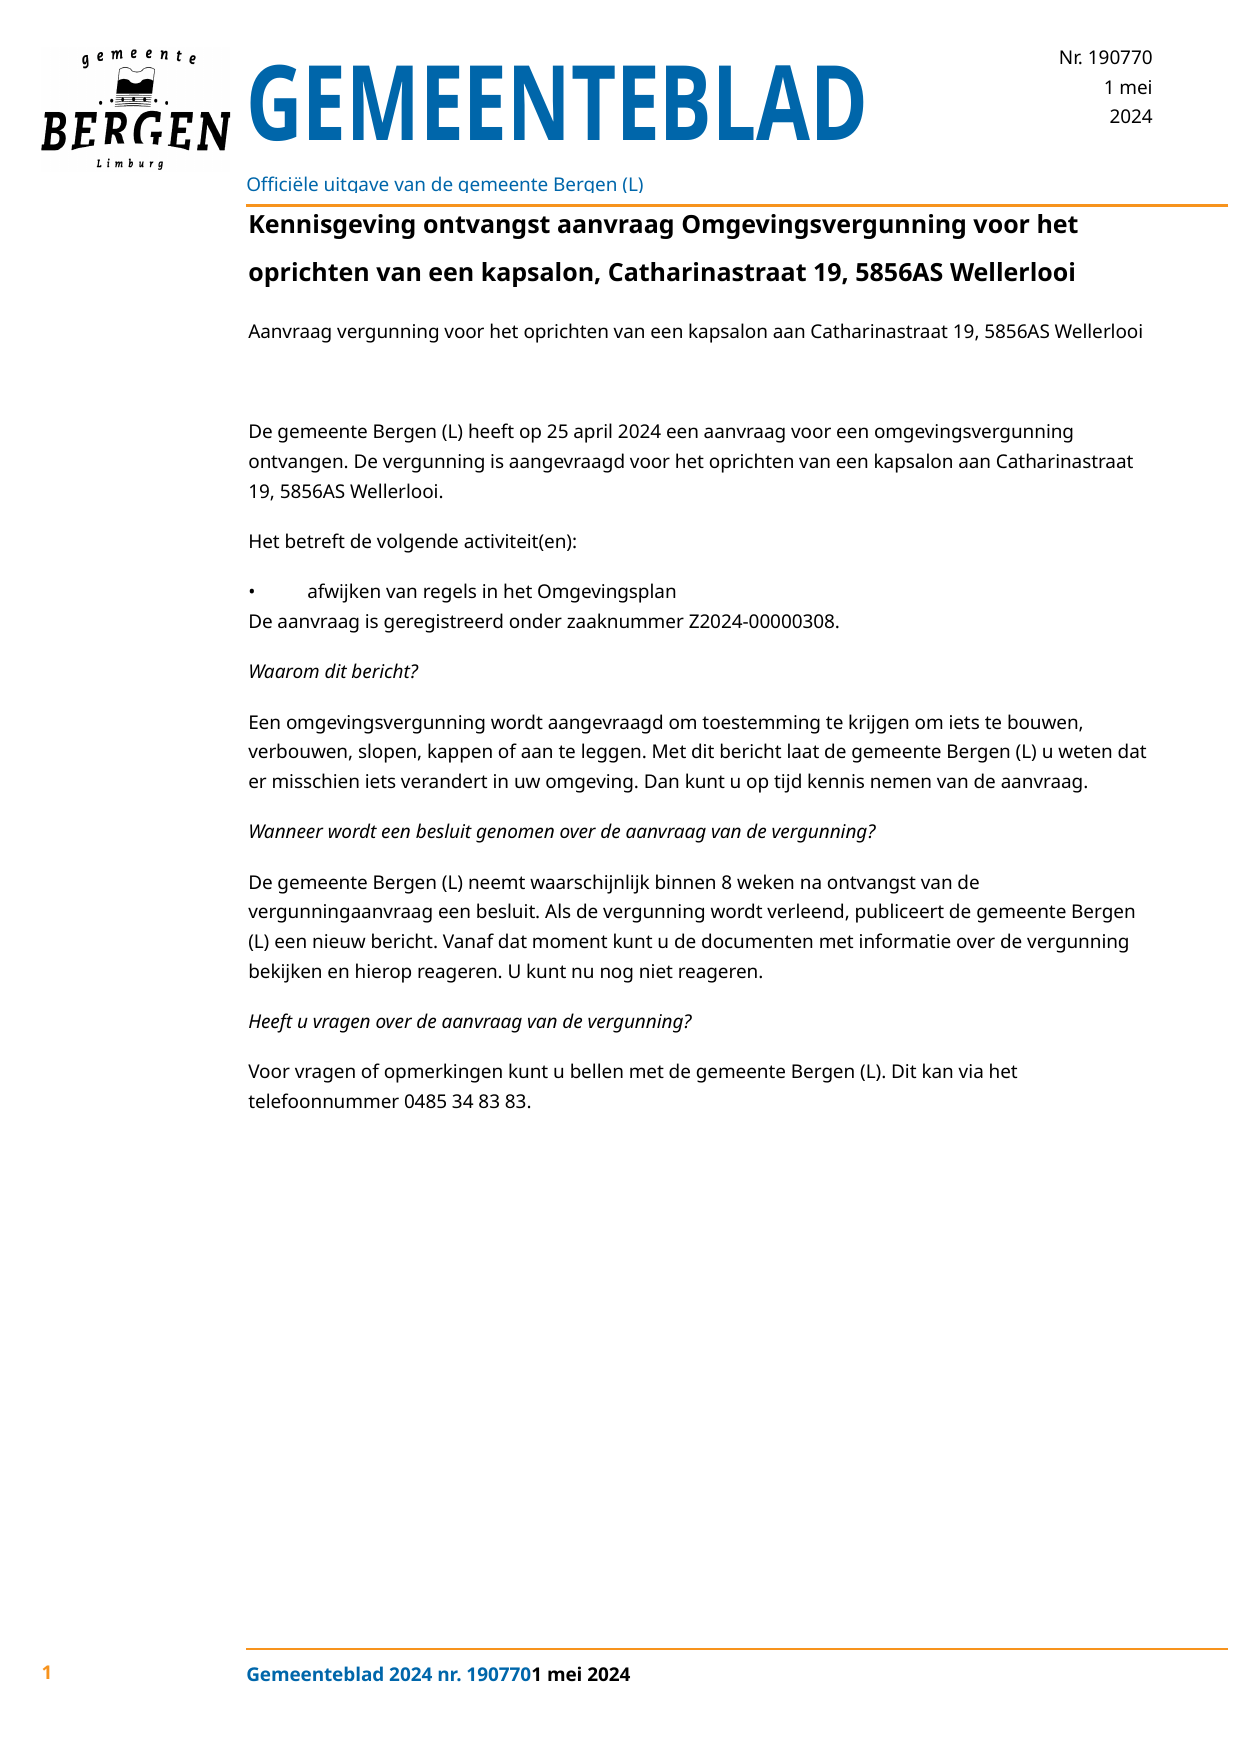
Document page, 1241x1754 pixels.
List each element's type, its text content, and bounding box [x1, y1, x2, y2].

text Voor vragen of opmerkingen kunt u bellen met de gemeente Bergen (L). Dit kan via het telefoonnummer 0485 34 83 83. [248, 1059, 1152, 1114]
text Kennisgeving ontvangst aanvraag Omgevingsvergunning voor het oprichten van een kapsalon, Catharinastraat 19, 5856AS Wellerlooi [248, 207, 1152, 288]
text Waarom dit bericht? [248, 659, 1152, 684]
text De gemeente Bergen (L) neemt waarschijnlijk binnen 8 weken na ontvangst van de vergunningaanvraag een besluit. Als de vergunning wordt verleend, publiceert de gemeente Bergen (L) een nieuw bericht. Vanaf dat moment kunt u de documenten met informatie over de vergunning bekijken en hierop reageren. U kunt nu nog niet reageren. [248, 869, 1152, 984]
text Een omgevingsvergunning wordt aangevraagd om toestemming te krijgen om iets te bouwen, verbouwen, slopen, kappen of aan te leggen. Met dit bericht laat de gemeente Bergen (L) u weten dat er misschien iets verandert in uw omgeving. Dan kunt u op tijd kennis nemen van de aanvraag. [248, 709, 1152, 794]
picture [41, 47, 231, 172]
list afwijken van regels in het Omgevingsplan [248, 579, 1152, 604]
text De aanvraag is geregistreerd onder zaaknummer Z2024-00000308. [248, 608, 1152, 634]
text Heeft u vragen over de aanvraag van de vergunning? [248, 1008, 1152, 1034]
text Het betreft de volgende activiteit(en): [248, 528, 1152, 554]
text Wanneer wordt een besluit genomen over de aanvraag van de vergunning? [248, 819, 1152, 844]
text De gemeente Bergen (L) heeft op 25 april 2024 een aanvraag voor een omgevingsvergunning ontvangen. De vergunning is aangevraagd voor het oprichten van een kapsalon aan Catharinastraat 19, 5856AS Wellerlooi. [248, 419, 1152, 504]
text Aanvraag vergunning voor het oprichten van een kapsalon aan Catharinastraat 19, 5856AS Wellerlooi [248, 318, 1152, 344]
